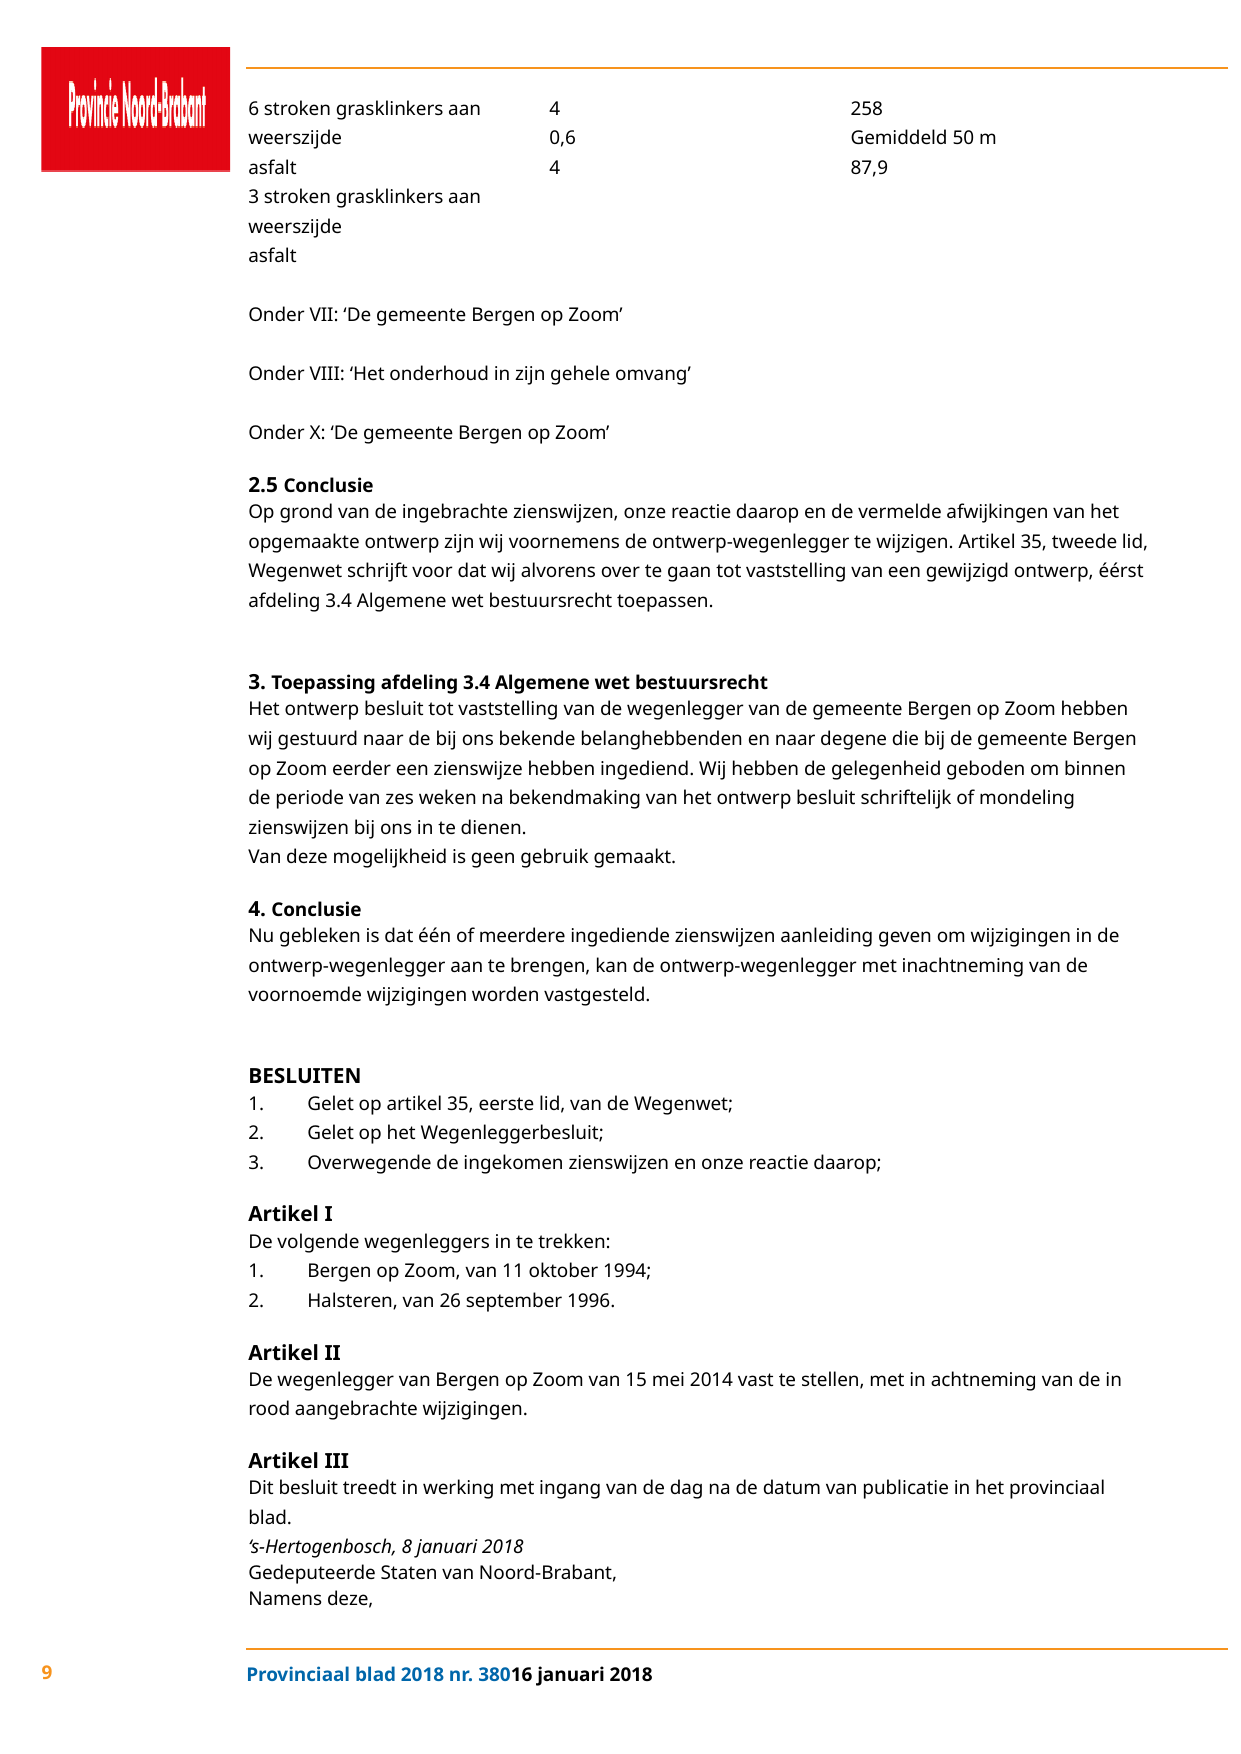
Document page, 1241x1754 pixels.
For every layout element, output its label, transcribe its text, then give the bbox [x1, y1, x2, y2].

table_header 258 Gemiddeld 50 m 87,9 [850, 95, 1152, 268]
text Namens deze, [248, 1585, 1152, 1611]
text Het ontwerp besluit tot vaststelling van de wegenlegger van de gemeente Bergen op Zoom hebben wij gestuurd naar de bij ons bekende belanghebbenden en naar degene die bij de gemeente Bergen op Zoom eerder een zienswijze hebben ingediend. Wij hebben de gelegenheid geboden om binnen de periode van zes weken na bekendmaking van het ontwerp besluit schriftelijk of mondeling zienswijzen bij ons in te dienen. [248, 696, 1152, 840]
text Dit besluit treedt in werking met ingang van de dag na de datum van publicatie in het provinciaal blad. [248, 1474, 1152, 1530]
text Onder VII: ‘De gemeente Bergen op Zoom’ [248, 301, 1152, 327]
text ‘s-Hertogenbosch, 8 januari 2018 [248, 1534, 1152, 1559]
text Van deze mogelijkheid is geen gebruik gemaakt. [248, 843, 1152, 869]
text Onder VIII: ‘Het onderhoud in zijn gehele omvang’ [248, 360, 1152, 386]
text BESLUITEN [248, 1062, 1152, 1090]
table_header 4 0,6 4 [549, 95, 850, 268]
list Gelet op artikel 35, eerste lid, van de Wegenwet; [248, 1090, 1152, 1116]
list Halsteren, van 26 september 1996. [248, 1287, 1152, 1313]
text De wegenlegger van Bergen op Zoom van 15 mei 2014 vast te stellen, met in achtneming van de in rood aangebrachte wijzigingen. [248, 1366, 1152, 1421]
picture [41, 47, 231, 172]
text Artikel II [248, 1338, 1152, 1366]
text 4. Conclusie [248, 894, 1152, 922]
list Overwegende de ingekomen zienswijzen en onze reactie daarop; [248, 1149, 1152, 1175]
text Nu gebleken is dat één of meerdere ingediende zienswijzen aanleiding geven om wijzigingen in de ontwerp-wegenlegger aan te brengen, kan de ontwerp-wegenlegger met inachtneming van de voornoemde wijzigingen worden vastgesteld. [248, 922, 1152, 1007]
text Onder X: ‘De gemeente Bergen op Zoom’ [248, 419, 1152, 445]
text Op grond van de ingebrachte zienswijzen, onze reactie daarop en de vermelde afwijkingen van het opgemaakte ontwerp zijn wij voornemens de ontwerp-wegenlegger te wijzigen. Artikel 35, tweede lid, Wegenwet schrijft voor dat wij alvorens over te gaan tot vaststelling van een gewijzigd ontwerp, éérst afdeling 3.4 Algemene wet bestuursrecht toepassen. [248, 498, 1152, 613]
text De volgende wegenleggers in te trekken: [248, 1228, 1152, 1254]
text 2.5 Conclusie [248, 470, 1152, 498]
text Gedeputeerde Staten van Noord-Brabant, [248, 1559, 1152, 1585]
text Artikel I [248, 1199, 1152, 1228]
text Artikel III [248, 1446, 1152, 1474]
table_header 6 stroken grasklinkers aan weerszijde asfalt 3 stroken grasklinkers aan weerszijde asfalt [248, 95, 549, 268]
list Bergen op Zoom, van 11 oktober 1994; [248, 1258, 1152, 1283]
list Gelet op het Wegenleggerbesluit; [248, 1119, 1152, 1145]
text 3. Toepassing afdeling 3.4 Algemene wet bestuursrecht [248, 667, 1152, 696]
